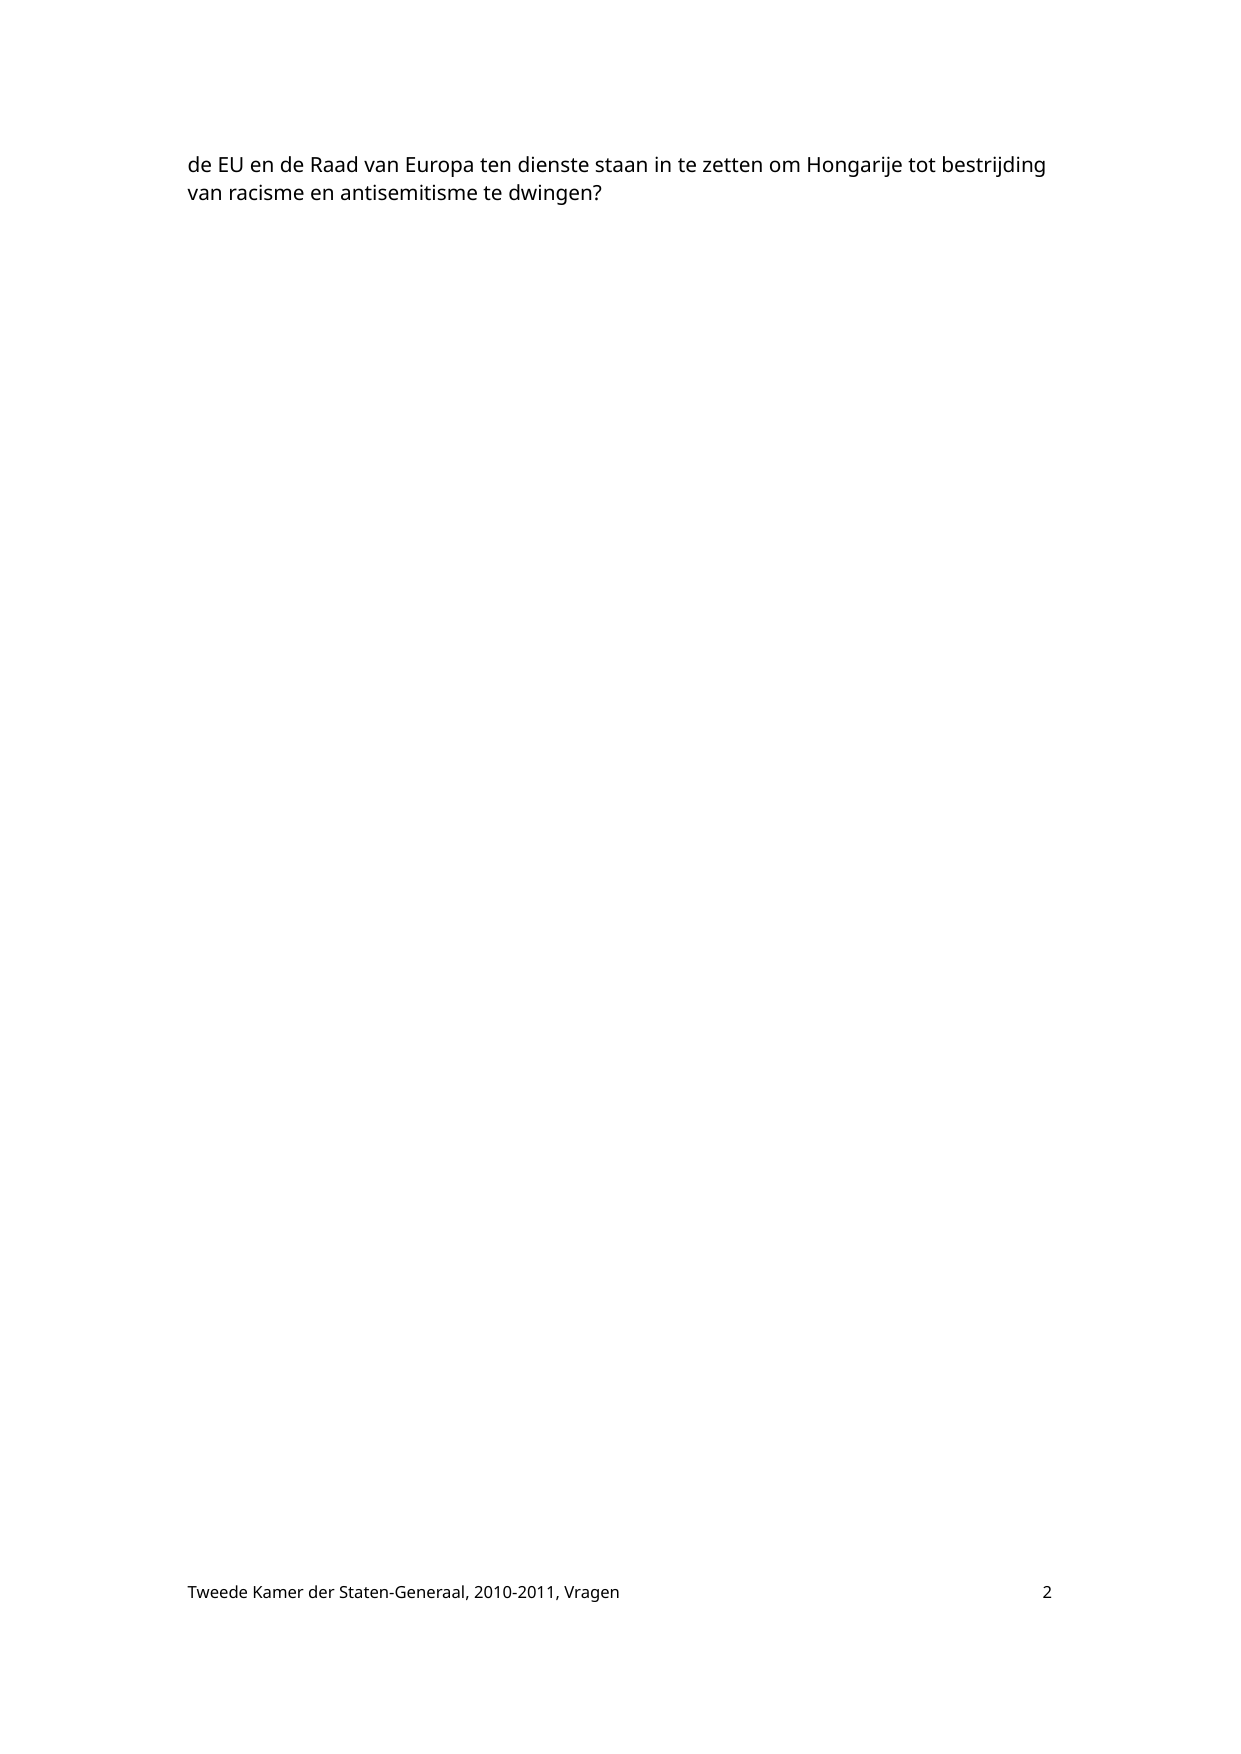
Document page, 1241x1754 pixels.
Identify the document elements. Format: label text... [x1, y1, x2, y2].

text de EU en de Raad van Europa ten dienste staan in te zetten om Hongarije tot bestrijding van racisme en antisemitisme te dwingen? [187, 150, 1053, 207]
